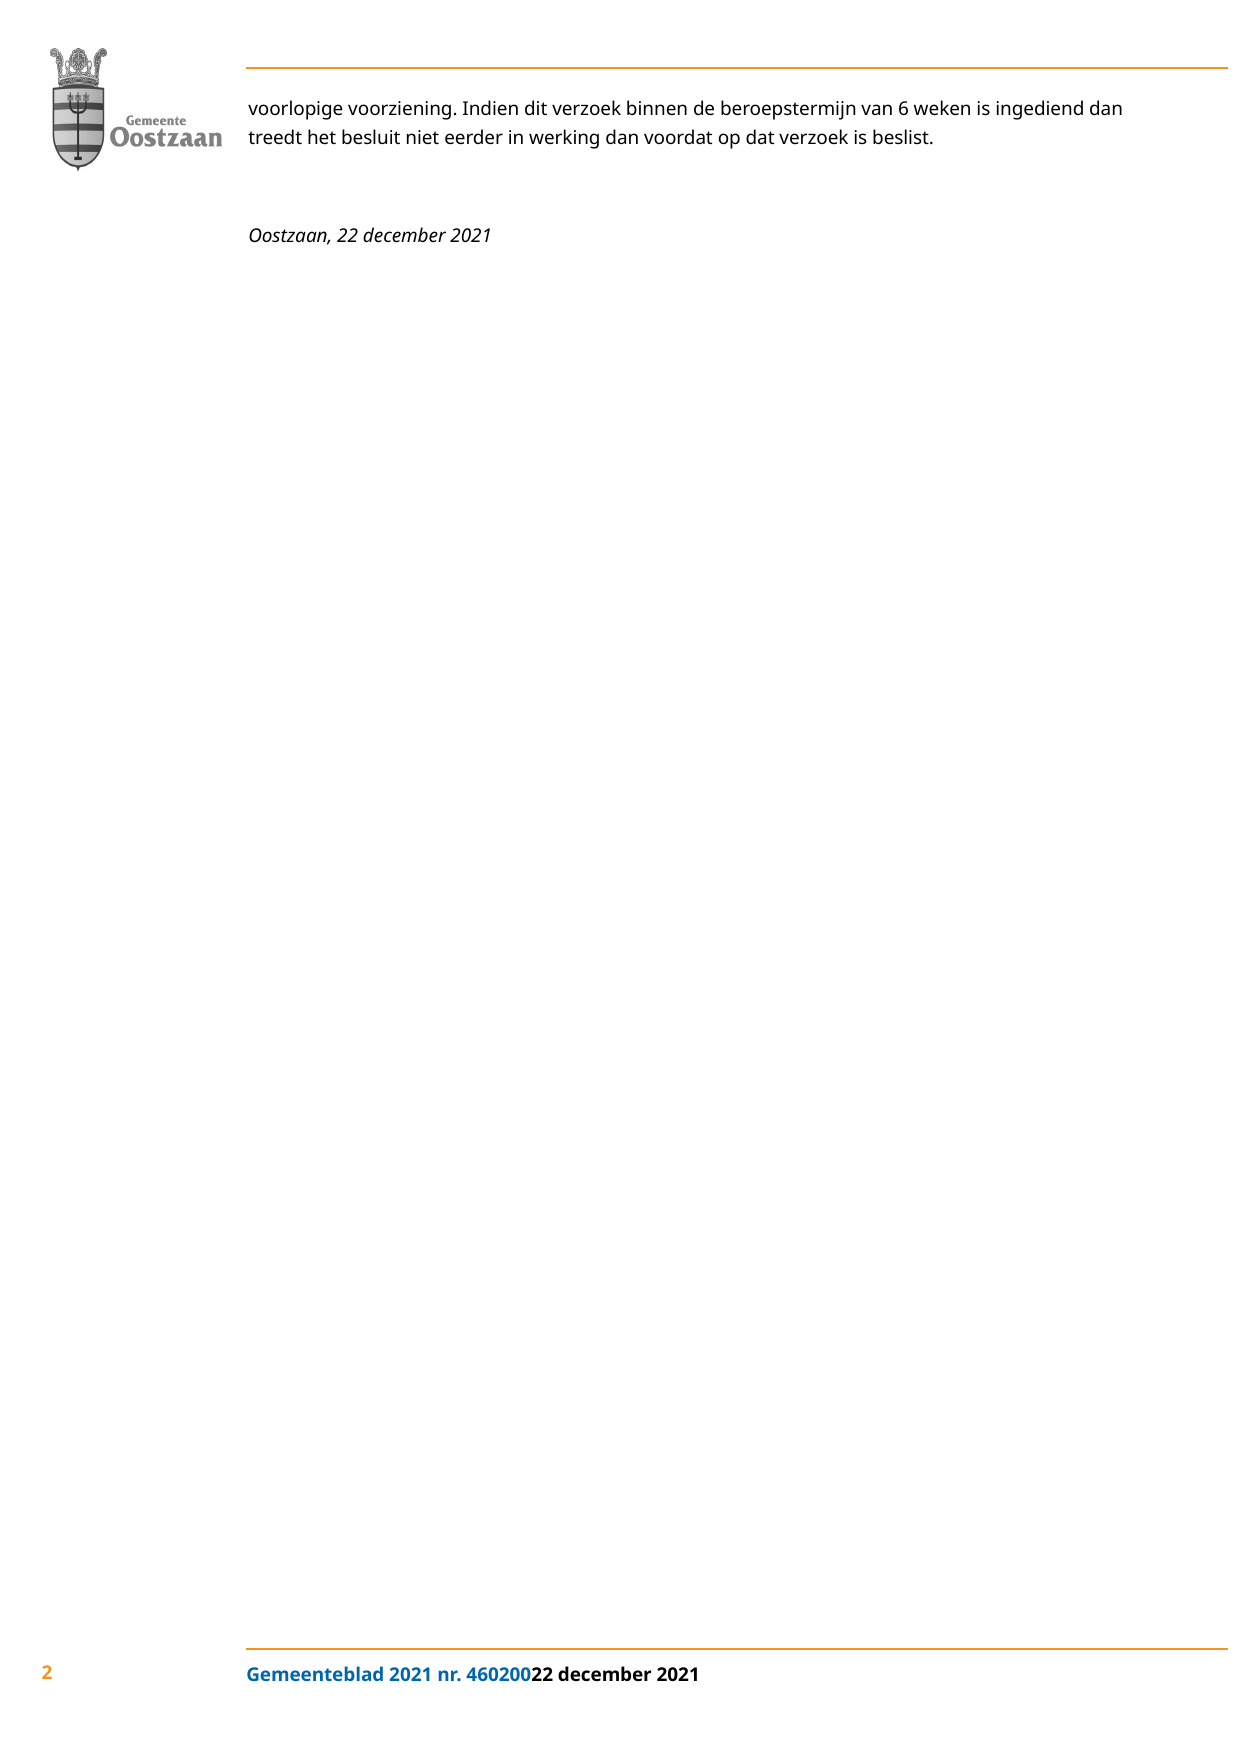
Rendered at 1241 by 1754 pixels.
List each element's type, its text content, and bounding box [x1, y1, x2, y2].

text voorlopige voorziening. Indien dit verzoek binnen de beroepstermijn van 6 weken is ingediend dan treedt het besluit niet eerder in werking dan voordat op dat verzoek is beslist. [248, 95, 1152, 150]
text Oostzaan, 22 december 2021 [248, 223, 1152, 248]
picture [41, 47, 231, 172]
